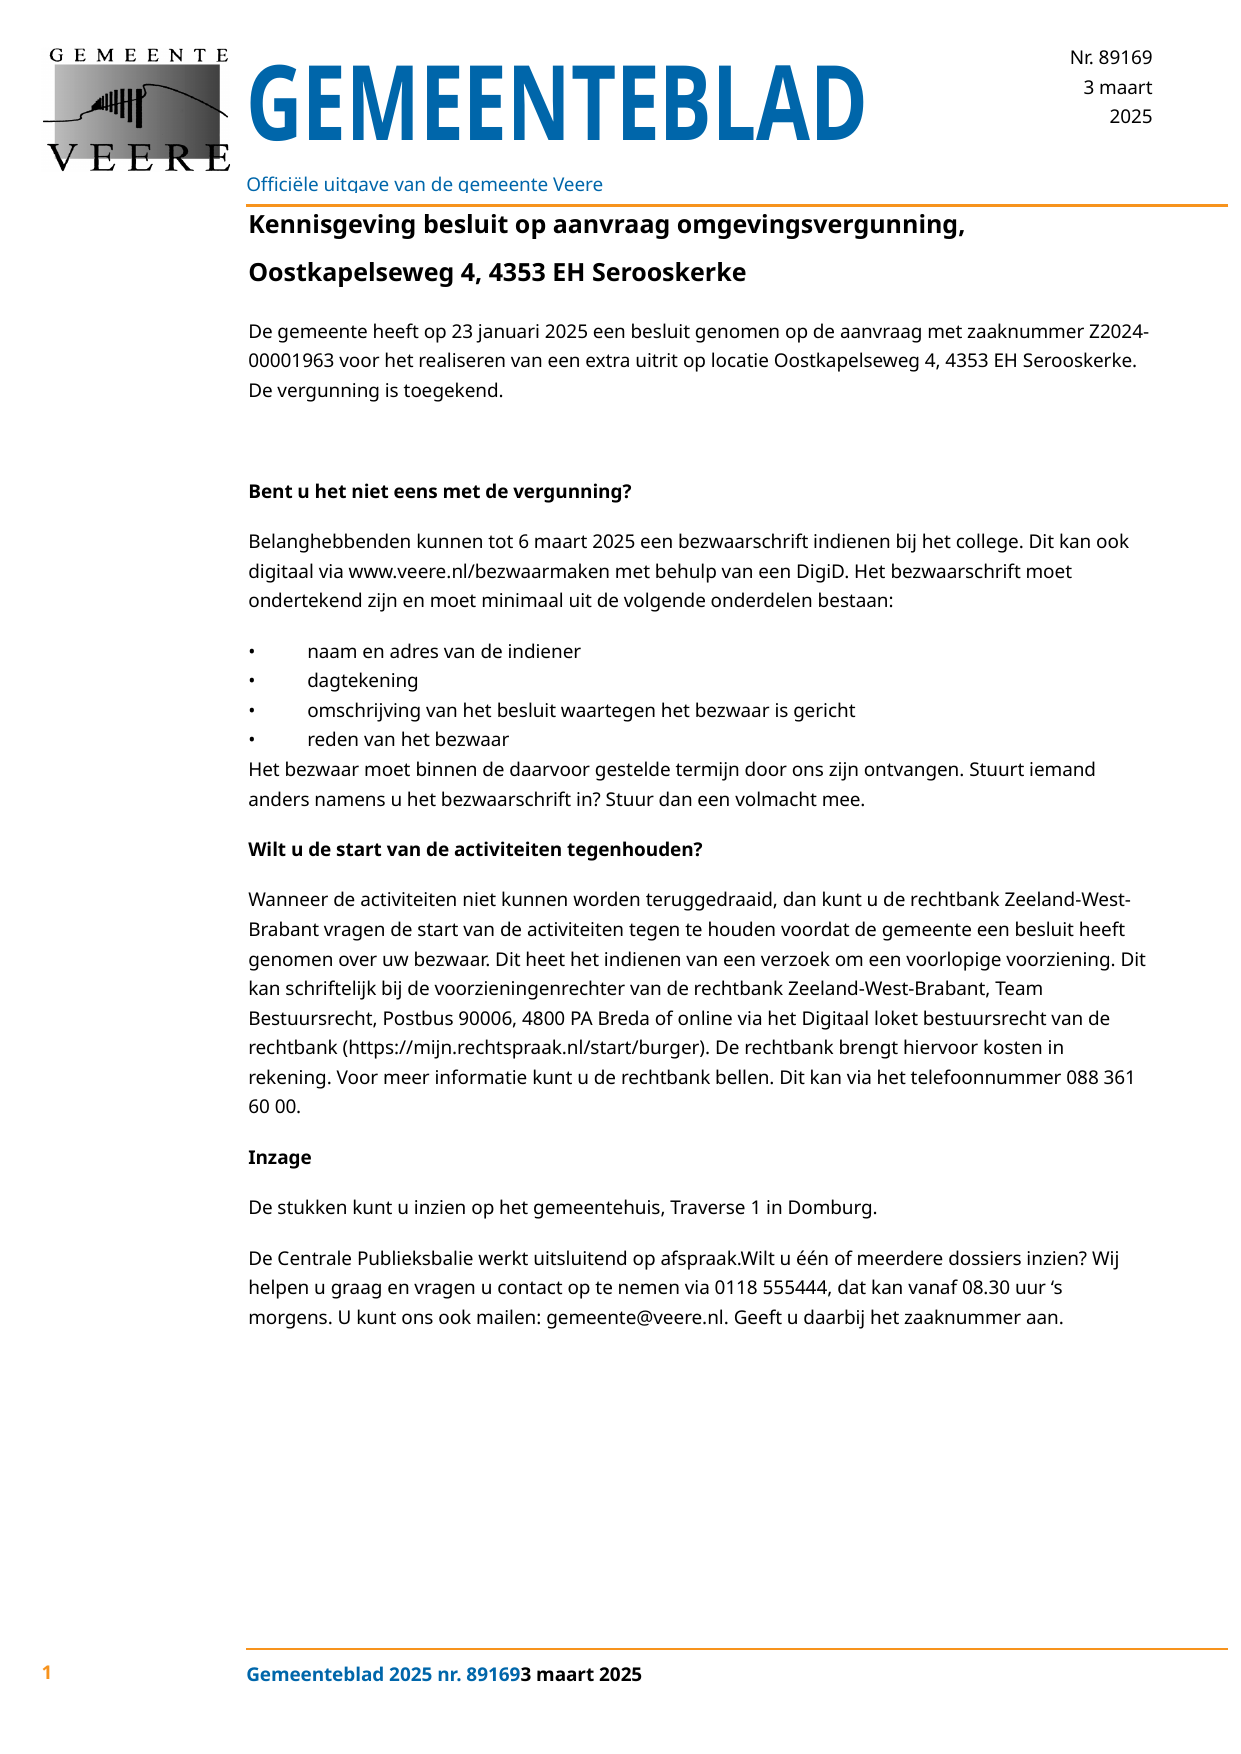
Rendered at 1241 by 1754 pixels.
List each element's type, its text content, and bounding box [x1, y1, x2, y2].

text De Centrale Publieksbalie werkt uitsluitend op afspraak.Wilt u één of meerdere dossiers inzien? Wij helpen u graag en vragen u contact op te nemen via 0118 555444, dat kan vanaf 08.30 uur ‘s morgens. U kunt ons ook mailen: gemeente@veere.nl. Geeft u daarbij het zaaknummer aan. [248, 1245, 1152, 1330]
text Belanghebbenden kunnen tot 6 maart 2025 een bezwaarschrift indienen bij het college. Dit kan ook digitaal via www.veere.nl/bezwaarmaken met behulp van een DigiD. Het bezwaarschrift moet ondertekend zijn en moet minimaal uit de volgende onderdelen bestaan: [248, 528, 1152, 613]
text Bent u het niet eens met de vergunning? [248, 478, 1152, 504]
list dagtekening [248, 667, 1152, 693]
text De gemeente heeft op 23 januari 2025 een besluit genomen op de aanvraag met zaaknummer Z2024-00001963 voor het realiseren van een extra uitrit op locatie Oostkapelseweg 4, 4353 EH Serooskerke. De vergunning is toegekend. [248, 318, 1152, 403]
picture [41, 47, 231, 172]
text De stukken kunt u inzien op het gemeentehuis, Traverse 1 in Domburg. [248, 1194, 1152, 1220]
text Wanneer de activiteiten niet kunnen worden teruggedraaid, dan kunt u de rechtbank Zeeland-West-Brabant vragen de start van de activiteiten tegen te houden voordat de gemeente een besluit heeft genomen over uw bezwaar. Dit heet het indienen van een verzoek om een voorlopige voorziening. Dit kan schriftelijk bij de voorzieningenrechter van de rechtbank Zeeland-West-Brabant, Team Bestuursrecht, Postbus 90006, 4800 PA Breda of online via het Digitaal loket bestuursrecht van de rechtbank (https://mijn.rechtspraak.nl/start/burger). De rechtbank brengt hiervoor kosten in rekening. Voor meer informatie kunt u de rechtbank bellen. Dit kan via het telefoonnummer 088 361 60 00. [248, 887, 1152, 1119]
text Kennisgeving besluit op aanvraag omgevingsvergunning, Oostkapelseweg 4, 4353 EH Serooskerke [248, 207, 1152, 288]
list reden van het bezwaar [248, 727, 1152, 752]
list omschrijving van het besluit waartegen het bezwaar is gericht [248, 697, 1152, 723]
text Het bezwaar moet binnen de daarvoor gestelde termijn door ons zijn ontvangen. Stuurt iemand anders namens u het bezwaarschrift in? Stuur dan een volmacht mee. [248, 756, 1152, 812]
text Inzage [248, 1144, 1152, 1170]
list naam en adres van de indiener [248, 638, 1152, 664]
text Wilt u de start van de activiteiten tegenhouden? [248, 836, 1152, 862]
